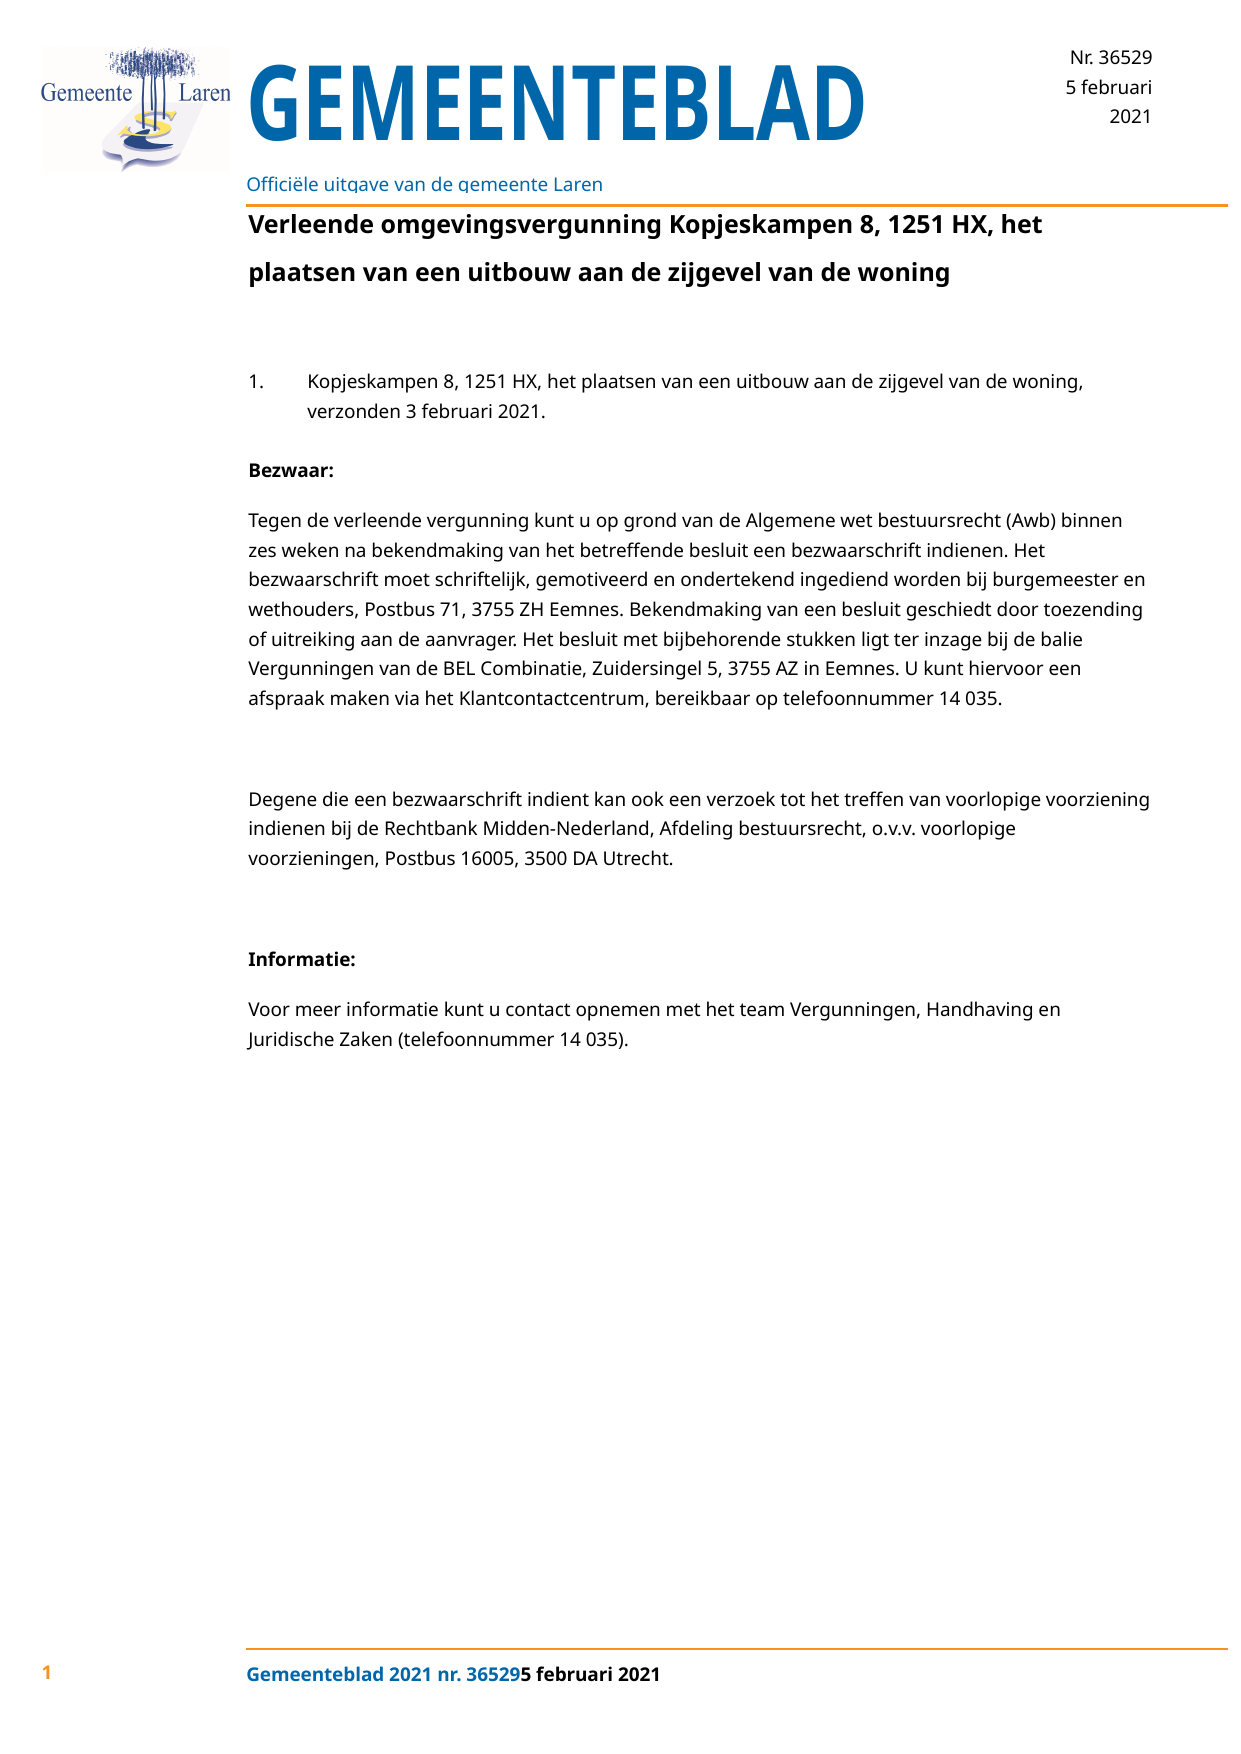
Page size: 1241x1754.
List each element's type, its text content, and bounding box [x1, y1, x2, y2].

text Degene die een bezwaarschrift indient kan ook een verzoek tot het treffen van voorlopige voorziening indienen bij de Rechtbank Midden-Nederland, Afdeling bestuursrecht, o.v.v. voorlopige voorzieningen, Postbus 16005, 3500 DA Utrecht. [248, 786, 1152, 871]
text Informatie: [248, 946, 1152, 972]
picture [41, 47, 231, 172]
text Bezwaar: [248, 457, 1152, 483]
text Verleende omgevingsvergunning Kopjeskampen 8, 1251 HX, het plaatsen van een uitbouw aan de zijgevel van de woning [248, 207, 1152, 288]
list Kopjeskampen 8, 1251 HX, het plaatsen van een uitbouw aan de zijgevel van de woning, verzonden 3 februari 2021. [248, 368, 1152, 424]
text Tegen de verleende vergunning kunt u op grond van de Algemene wet bestuursrecht (Awb) binnen zes weken na bekendmaking van het betreffende besluit een bezwaarschrift indienen. Het bezwaarschrift moet schriftelijk, gemotiveerd en ondertekend ingediend worden bij burgemeester en wethouders, Postbus 71, 3755 ZH Eemnes. Bekendmaking van een besluit geschiedt door toezending of uitreiking aan de aanvrager. Het besluit met bijbehorende stukken ligt ter inzage bij de balie Vergunningen van de BEL Combinatie, Zuidersingel 5, 3755 AZ in Eemnes. U kunt hiervoor een afspraak maken via het Klantcontactcentrum, bereikbaar op telefoonnummer 14 035. [248, 507, 1152, 711]
text Voor meer informatie kunt u contact opnemen met het team Vergunningen, Handhaving en Juridische Zaken (telefoonnummer 14 035). [248, 996, 1152, 1052]
